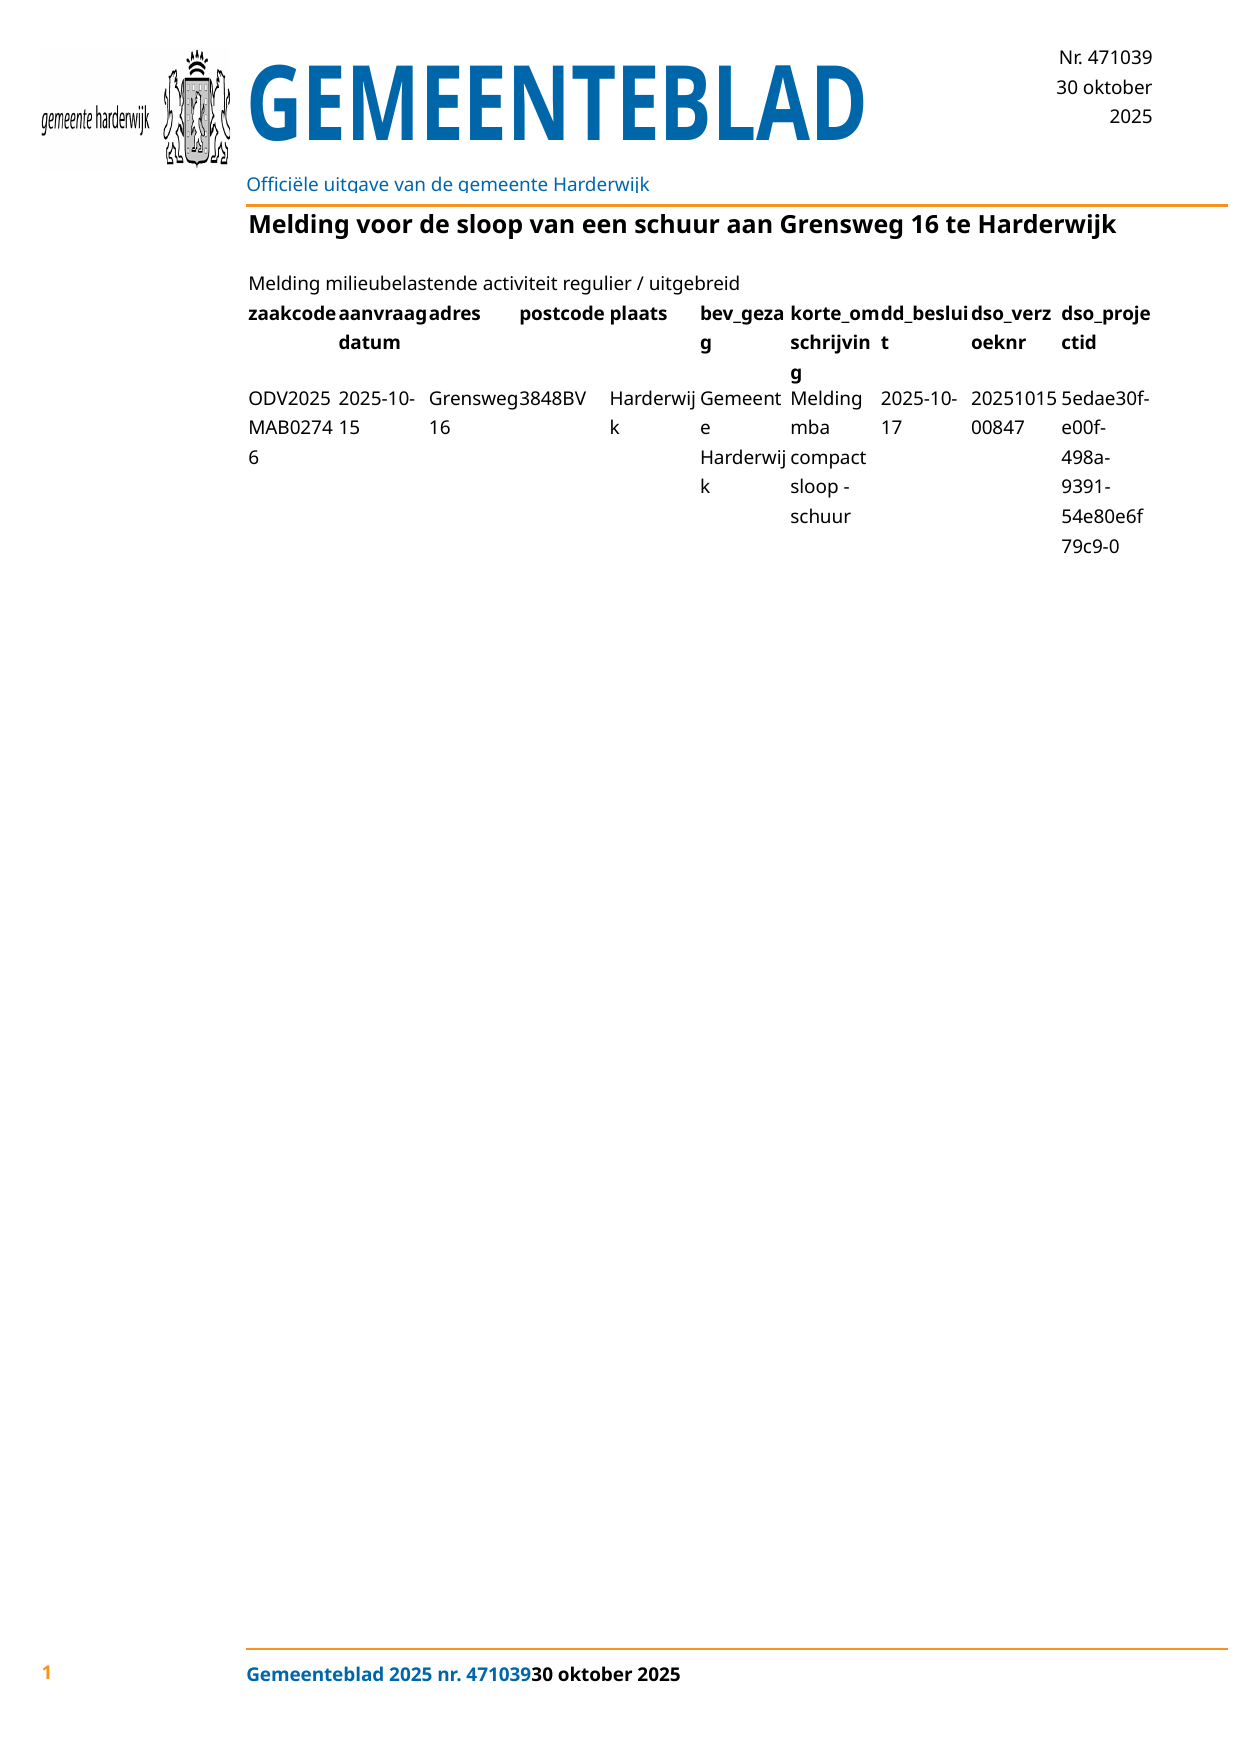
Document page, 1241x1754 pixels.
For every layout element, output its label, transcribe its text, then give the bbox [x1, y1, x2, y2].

table_header zaakcode [248, 300, 338, 385]
picture [41, 47, 231, 172]
table_cell 2025-10-17 [881, 385, 971, 558]
table_cell 2025101500847 [971, 385, 1061, 558]
text Melding voor de sloop van een schuur aan Grensweg 16 te Harderwijk [248, 207, 1152, 241]
table_cell Harderwijk [609, 385, 700, 558]
table_cell Grensweg 16 [429, 385, 519, 558]
table_header plaats [609, 300, 700, 385]
table_cell 3848BV [519, 385, 609, 558]
table_cell Melding mba compact sloop - schuur [790, 385, 881, 558]
table_cell 5edae30f-e00f-498a-9391-54e80e6f79c9-0 [1061, 385, 1152, 558]
table_cell ODV2025MAB02746 [248, 385, 338, 558]
table_header aanvraagdatum [338, 300, 429, 385]
table_header dd_besluit [881, 300, 971, 385]
table_cell Gemeente Harderwijk [700, 385, 790, 558]
table_header dso_projectid [1061, 300, 1152, 385]
text Melding milieubelastende activiteit regulier / uitgebreid [248, 270, 1152, 296]
table_header korte_omschrijving [790, 300, 881, 385]
table_header dso_verzoeknr [971, 300, 1061, 385]
table_header postcode [519, 300, 609, 385]
table_header bev_gezag [700, 300, 790, 385]
table_cell 2025-10-15 [338, 385, 429, 558]
table_header adres [429, 300, 519, 385]
